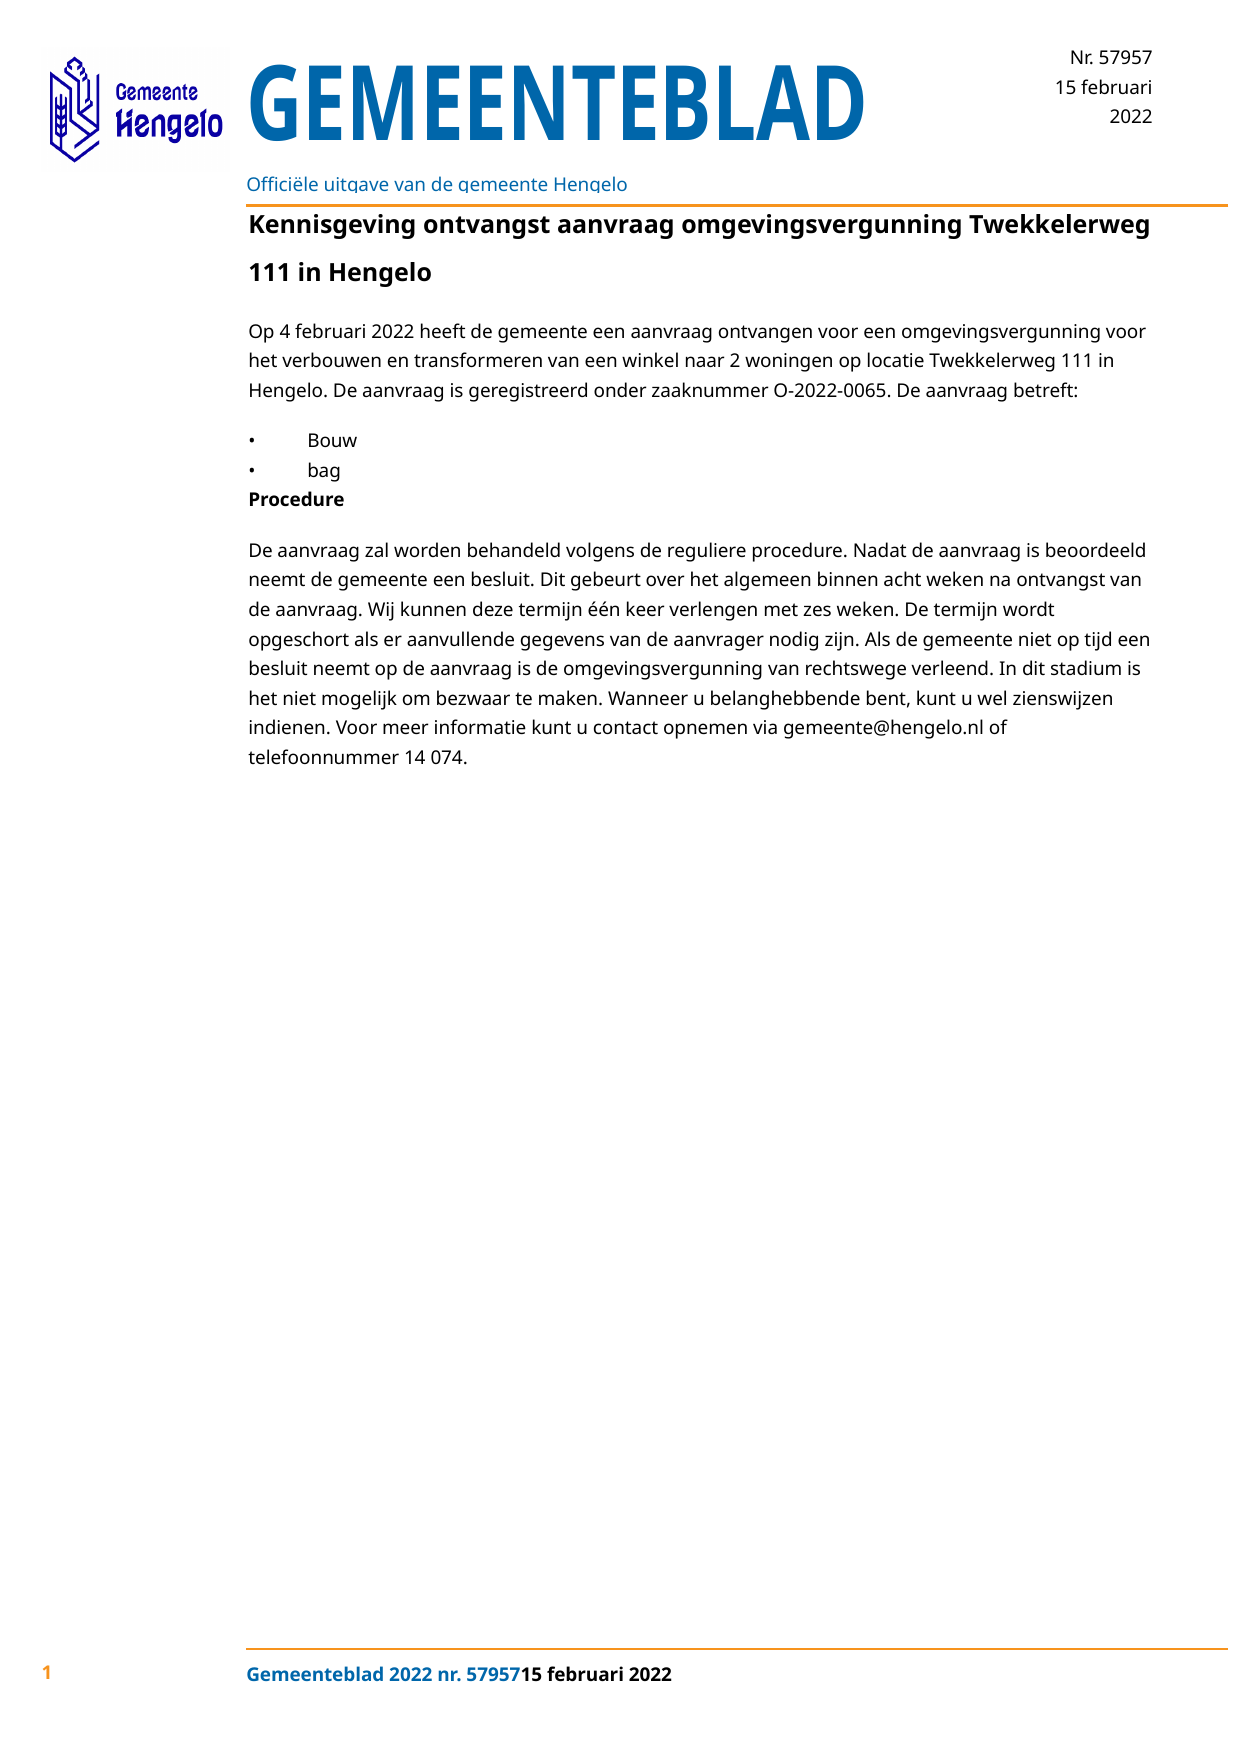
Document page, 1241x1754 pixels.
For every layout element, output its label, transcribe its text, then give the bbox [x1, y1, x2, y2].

text Op 4 februari 2022 heeft de gemeente een aanvraag ontvangen voor een omgevingsvergunning voor het verbouwen en transformeren van een winkel naar 2 woningen op locatie Twekkelerweg 111 in Hengelo. De aanvraag is geregistreerd onder zaaknummer O-2022-0065. De aanvraag betreft: [248, 318, 1152, 403]
text De aanvraag zal worden behandeld volgens de reguliere procedure. Nadat de aanvraag is beoordeeld neemt de gemeente een besluit. Dit gebeurt over het algemeen binnen acht weken na ontvangst van de aanvraag. Wij kunnen deze termijn één keer verlengen met zes weken. De termijn wordt opgeschort als er aanvullende gegevens van de aanvrager nodig zijn. Als de gemeente niet op tijd een besluit neemt op de aanvraag is de omgevingsvergunning van rechtswege verleend. In dit stadium is het niet mogelijk om bezwaar te maken. Wanneer u belanghebbende bent, kunt u wel zienswijzen indienen. Voor meer informatie kunt u contact opnemen via gemeente@hengelo.nl of telefoonnummer 14 074. [248, 537, 1152, 770]
text Procedure [248, 487, 1152, 512]
list bag [248, 457, 1152, 483]
list Bouw [248, 427, 1152, 453]
picture [41, 47, 231, 172]
text Kennisgeving ontvangst aanvraag omgevingsvergunning Twekkelerweg 111 in Hengelo [248, 207, 1152, 288]
